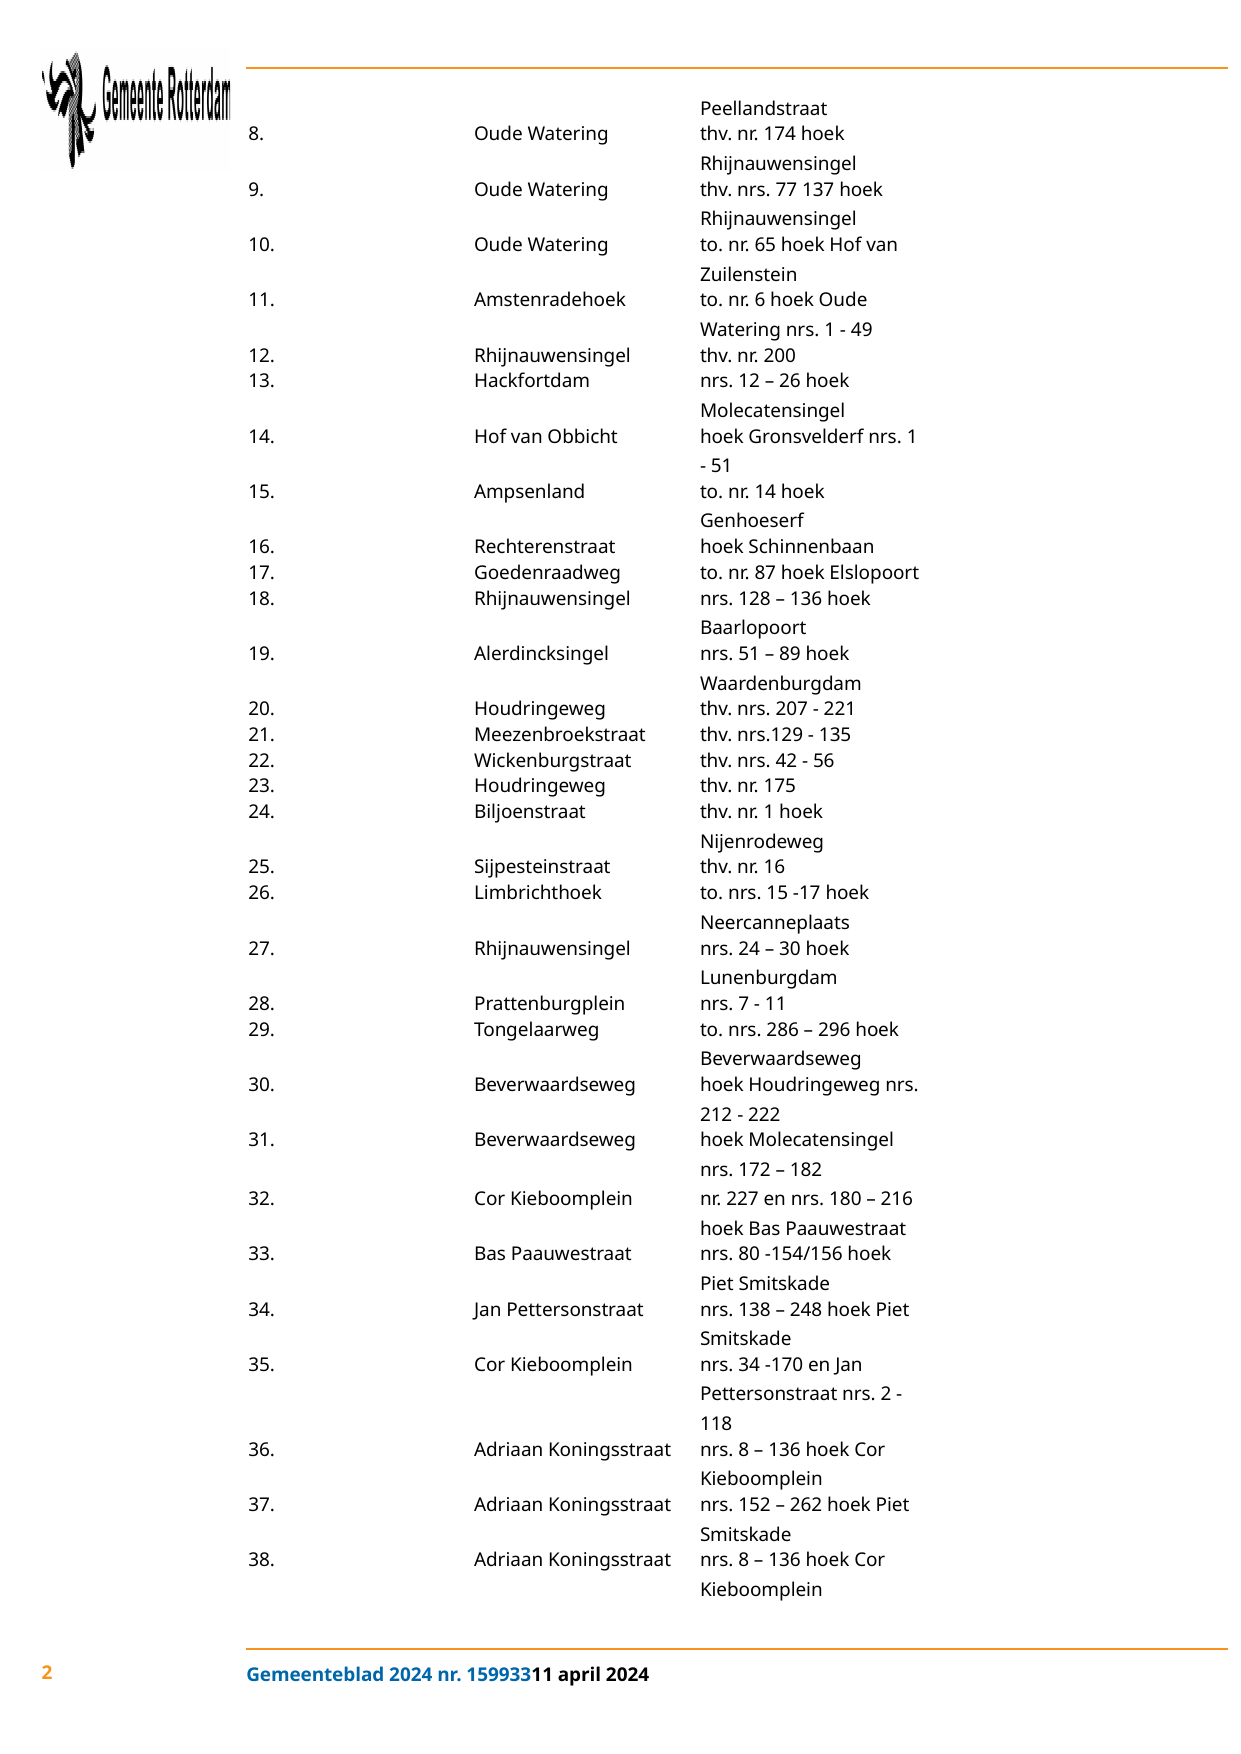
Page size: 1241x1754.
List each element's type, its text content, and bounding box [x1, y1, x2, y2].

table_cell to. nr. 14 hoek Genhoeserf [700, 478, 926, 533]
table_cell [926, 1436, 1152, 1491]
table_cell Bas Paauwestraat [474, 1240, 700, 1296]
table_cell [248, 95, 474, 121]
table_cell Prattenburgplein [474, 990, 700, 1016]
table_cell nrs. 51 – 89 hoek Waardenburgdam [700, 640, 926, 696]
table_cell to. nr. 6 hoek Oude Watering nrs. 1 - 49 [700, 286, 926, 342]
table_cell Oude Watering [474, 176, 700, 231]
table_cell nrs. 8 – 136 hoek Cor Kieboomplein [700, 1547, 926, 1602]
table_cell nrs. 80 -154/156 hoek Piet Smitskade [700, 1240, 926, 1296]
table_cell [926, 342, 1152, 367]
table_cell [926, 1071, 1152, 1126]
table_cell [926, 121, 1152, 176]
table_cell [926, 696, 1152, 721]
table_cell [926, 1126, 1152, 1182]
table_cell [926, 1240, 1152, 1296]
table_cell nrs. 24 – 30 hoek Lunenburgdam [700, 935, 926, 990]
table_cell 27. [248, 935, 474, 990]
table_cell to. nr. 65 hoek Hof van Zuilenstein [700, 231, 926, 286]
table_cell 20. [248, 696, 474, 721]
table_cell [926, 1351, 1152, 1436]
table_cell Meezenbroekstraat [474, 721, 700, 747]
table_cell [474, 95, 700, 121]
table_cell hoek Gronsvelderf nrs. 1 - 51 [700, 423, 926, 478]
table_cell 24. [248, 799, 474, 854]
table_header [926, 1185, 1152, 1240]
table_cell 25. [248, 854, 474, 879]
table_cell 37. [248, 1491, 474, 1547]
table_cell [926, 935, 1152, 990]
table_cell Alerdincksingel [474, 640, 700, 696]
table_cell Adriaan Koningsstraat [474, 1491, 700, 1547]
table_cell thv. nrs. 207 - 221 [700, 696, 926, 721]
table_cell 21. [248, 721, 474, 747]
table_header Cor Kieboomplein [474, 1185, 700, 1240]
table_cell thv. nr. 175 [700, 773, 926, 798]
table_header nr. 227 en nrs. 180 – 216 hoek Bas Paauwestraat [700, 1185, 926, 1240]
table_cell [926, 423, 1152, 478]
table_cell 30. [248, 1071, 474, 1126]
table_cell Oude Watering [474, 231, 700, 286]
table_cell [926, 880, 1152, 935]
table_cell Houdringeweg [474, 773, 700, 798]
table_cell Rhijnauwensingel [474, 935, 700, 990]
table_cell 22. [248, 747, 474, 773]
table_cell nrs. 152 – 262 hoek Piet Smitskade [700, 1491, 926, 1547]
table_cell [926, 231, 1152, 286]
table_cell Jan Pettersonstraat [474, 1296, 700, 1351]
table_cell 11. [248, 286, 474, 342]
table_cell Rhijnauwensingel [474, 342, 700, 367]
table_cell 23. [248, 773, 474, 798]
table_cell 10. [248, 231, 474, 286]
table_cell [926, 854, 1152, 879]
table_cell nrs. 12 – 26 hoek Molecatensingel [700, 368, 926, 423]
table_cell Adriaan Koningsstraat [474, 1547, 700, 1602]
table_cell nrs. 7 - 11 [700, 990, 926, 1016]
table_cell 13. [248, 368, 474, 423]
table_cell [926, 1016, 1152, 1071]
table_cell 12. [248, 342, 474, 367]
table_cell [926, 640, 1152, 696]
table_cell nrs. 128 – 136 hoek Baarlopoort [700, 585, 926, 640]
table_cell to. nr. 87 hoek Elslopoort [700, 559, 926, 585]
table_cell [926, 286, 1152, 342]
table_cell Houdringeweg [474, 696, 700, 721]
table_cell [926, 534, 1152, 559]
table_cell Hof van Obbicht [474, 423, 700, 478]
table_cell hoek Houdringeweg nrs. 212 - 222 [700, 1071, 926, 1126]
table_cell [926, 176, 1152, 231]
table_cell 8. [248, 121, 474, 176]
table_cell [926, 478, 1152, 533]
table_cell 16. [248, 534, 474, 559]
table_cell [926, 1296, 1152, 1351]
table_header 32. [248, 1185, 474, 1240]
table_cell thv. nr. 1 hoek Nijenrodeweg [700, 799, 926, 854]
table_cell Beverwaardseweg [474, 1126, 700, 1182]
table_cell hoek Schinnenbaan [700, 534, 926, 559]
table_cell Adriaan Koningsstraat [474, 1436, 700, 1491]
table_cell [926, 990, 1152, 1016]
table_cell hoek Molecatensingel nrs. 172 – 182 [700, 1126, 926, 1182]
table_cell [926, 1547, 1152, 1602]
table_cell [926, 721, 1152, 747]
table_cell to. nrs. 15 -17 hoek Neercanneplaats [700, 880, 926, 935]
table_cell thv. nrs. 77 137 hoek Rhijnauwensingel [700, 176, 926, 231]
table_cell Hackfortdam [474, 368, 700, 423]
table_cell 34. [248, 1296, 474, 1351]
table_cell thv. nrs. 42 - 56 [700, 747, 926, 773]
table_cell Rhijnauwensingel [474, 585, 700, 640]
table_cell nrs. 34 -170 en Jan Pettersonstraat nrs. 2 - 118 [700, 1351, 926, 1436]
table_cell [926, 585, 1152, 640]
table_cell Beverwaardseweg [474, 1071, 700, 1126]
picture [41, 47, 231, 172]
table_cell Cor Kieboomplein [474, 1351, 700, 1436]
table_cell [926, 747, 1152, 773]
table_cell [926, 559, 1152, 585]
table_cell Oude Watering [474, 121, 700, 176]
table_cell Amstenradehoek [474, 286, 700, 342]
table_cell 33. [248, 1240, 474, 1296]
table_cell Rechterenstraat [474, 534, 700, 559]
table_cell Wickenburgstraat [474, 747, 700, 773]
table_cell thv. nrs.129 - 135 [700, 721, 926, 747]
table_cell 14. [248, 423, 474, 478]
table_cell to. nrs. 286 – 296 hoek Beverwaardseweg [700, 1016, 926, 1071]
table_cell thv. nr. 16 [700, 854, 926, 879]
table_cell nrs. 8 – 136 hoek Cor Kieboomplein [700, 1436, 926, 1491]
table_cell Tongelaarweg [474, 1016, 700, 1071]
table_cell 36. [248, 1436, 474, 1491]
table_cell 9. [248, 176, 474, 231]
table_cell 18. [248, 585, 474, 640]
table_cell Ampsenland [474, 478, 700, 533]
table_cell [926, 799, 1152, 854]
table_cell [926, 1491, 1152, 1547]
table_cell [926, 368, 1152, 423]
table_cell thv. nr. 174 hoek Rhijnauwensingel [700, 121, 926, 176]
table_cell thv. nr. 200 [700, 342, 926, 367]
table_cell 35. [248, 1351, 474, 1436]
table_cell Limbrichthoek [474, 880, 700, 935]
table_cell 15. [248, 478, 474, 533]
table_cell Goedenraadweg [474, 559, 700, 585]
table_cell [926, 773, 1152, 798]
table_cell Peellandstraat [700, 95, 926, 121]
table_cell 38. [248, 1547, 474, 1602]
table_cell [926, 95, 1152, 121]
table_cell 19. [248, 640, 474, 696]
table_cell nrs. 138 – 248 hoek Piet Smitskade [700, 1296, 926, 1351]
table_cell 26. [248, 880, 474, 935]
table_cell 31. [248, 1126, 474, 1182]
table_cell 28. [248, 990, 474, 1016]
table_cell 17. [248, 559, 474, 585]
table_cell 29. [248, 1016, 474, 1071]
table_cell Biljoenstraat [474, 799, 700, 854]
table_cell Sijpesteinstraat [474, 854, 700, 879]
